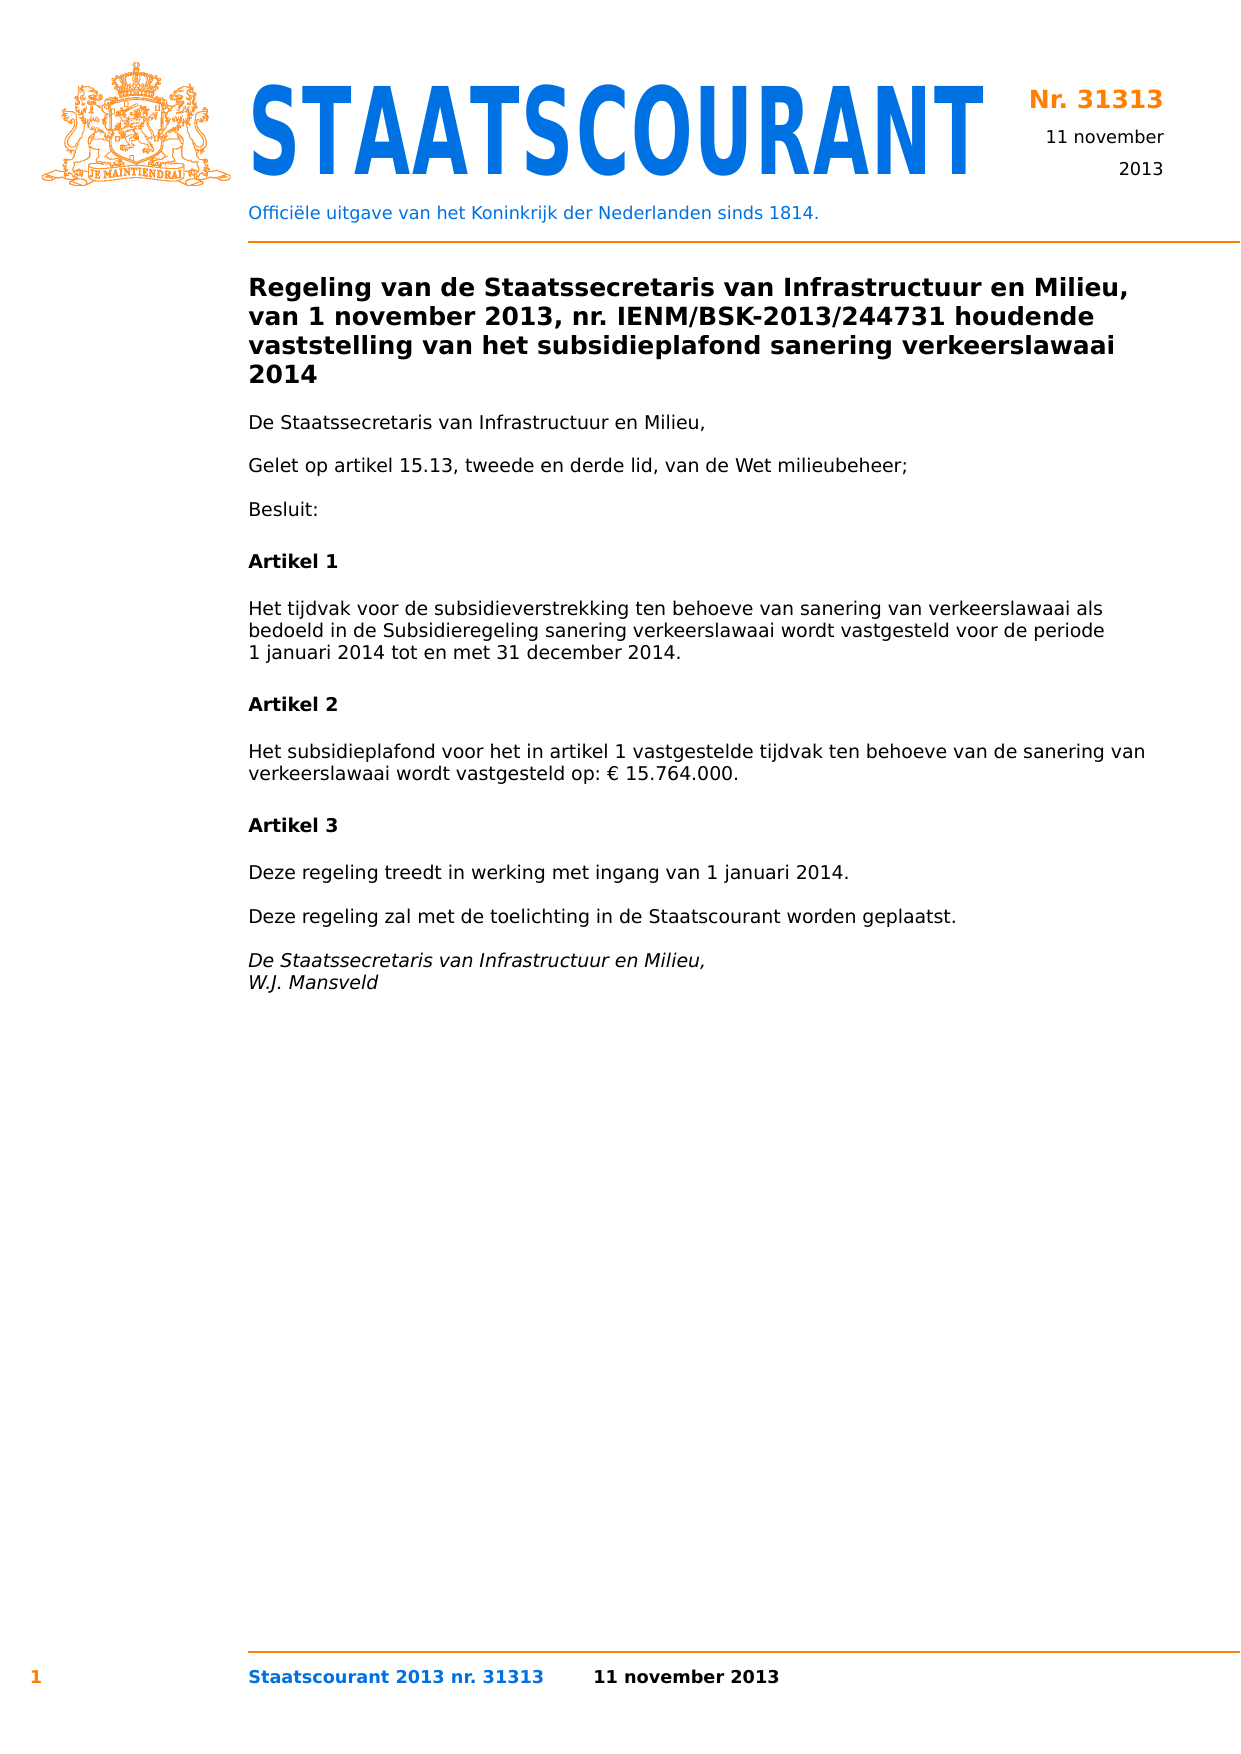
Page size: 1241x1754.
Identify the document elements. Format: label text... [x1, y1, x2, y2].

text Besluit: [248, 499, 1163, 521]
subtitle Artikel 3 [248, 815, 1163, 837]
table_cell 2013 [998, 153, 1240, 203]
text Deze regeling zal met de toelichting in de Staatscourant worden geplaatst. [248, 906, 1163, 928]
table_cell 11 november [998, 121, 1240, 153]
subtitle Artikel 1 [248, 551, 1163, 573]
text Deze regeling treedt in werking met ingang van 1 januari 2014. [248, 862, 1163, 884]
subtitle Regeling van de Staatssecretaris van Infrastructuur en Milieu, van 1 november 2013, nr. IENM/BSK-2013/244731 houdende vaststelling van het subsidieplafond sanering verkeerslawaai 2014 [248, 273, 1163, 390]
picture [41, 62, 231, 186]
table_header STAATSCOURANT [248, 62, 998, 203]
text Het tijdvak voor de subsidieverstrekking ten behoeve van sanering van verkeerslawaai als bedoeld in de Subsidieregeling sanering verkeerslawaai wordt vastgesteld voor de periode 1 januari 2014 tot en met 31 december 2014. [248, 598, 1163, 664]
text De Staatssecretaris van Infrastructuur en Milieu, W.J. Mansveld [248, 950, 1163, 994]
table_header Nr. 31313 [998, 62, 1240, 121]
text Het subsidieplafond voor het in artikel 1 vastgestelde tijdvak ten behoeve van de sanering van verkeerslawaai wordt vastgesteld op: € 15.764.000. [248, 741, 1163, 785]
table_header [25, 62, 248, 241]
text De Staatssecretaris van Infrastructuur en Milieu, [248, 412, 1163, 433]
table_cell Officiële uitgave van het Koninkrijk der Nederlanden sinds 1814. [248, 203, 1240, 241]
text Gelet op artikel 15.13, tweede en derde lid, van de Wet milieubeheer; [248, 455, 1163, 477]
subtitle Artikel 2 [248, 694, 1163, 716]
